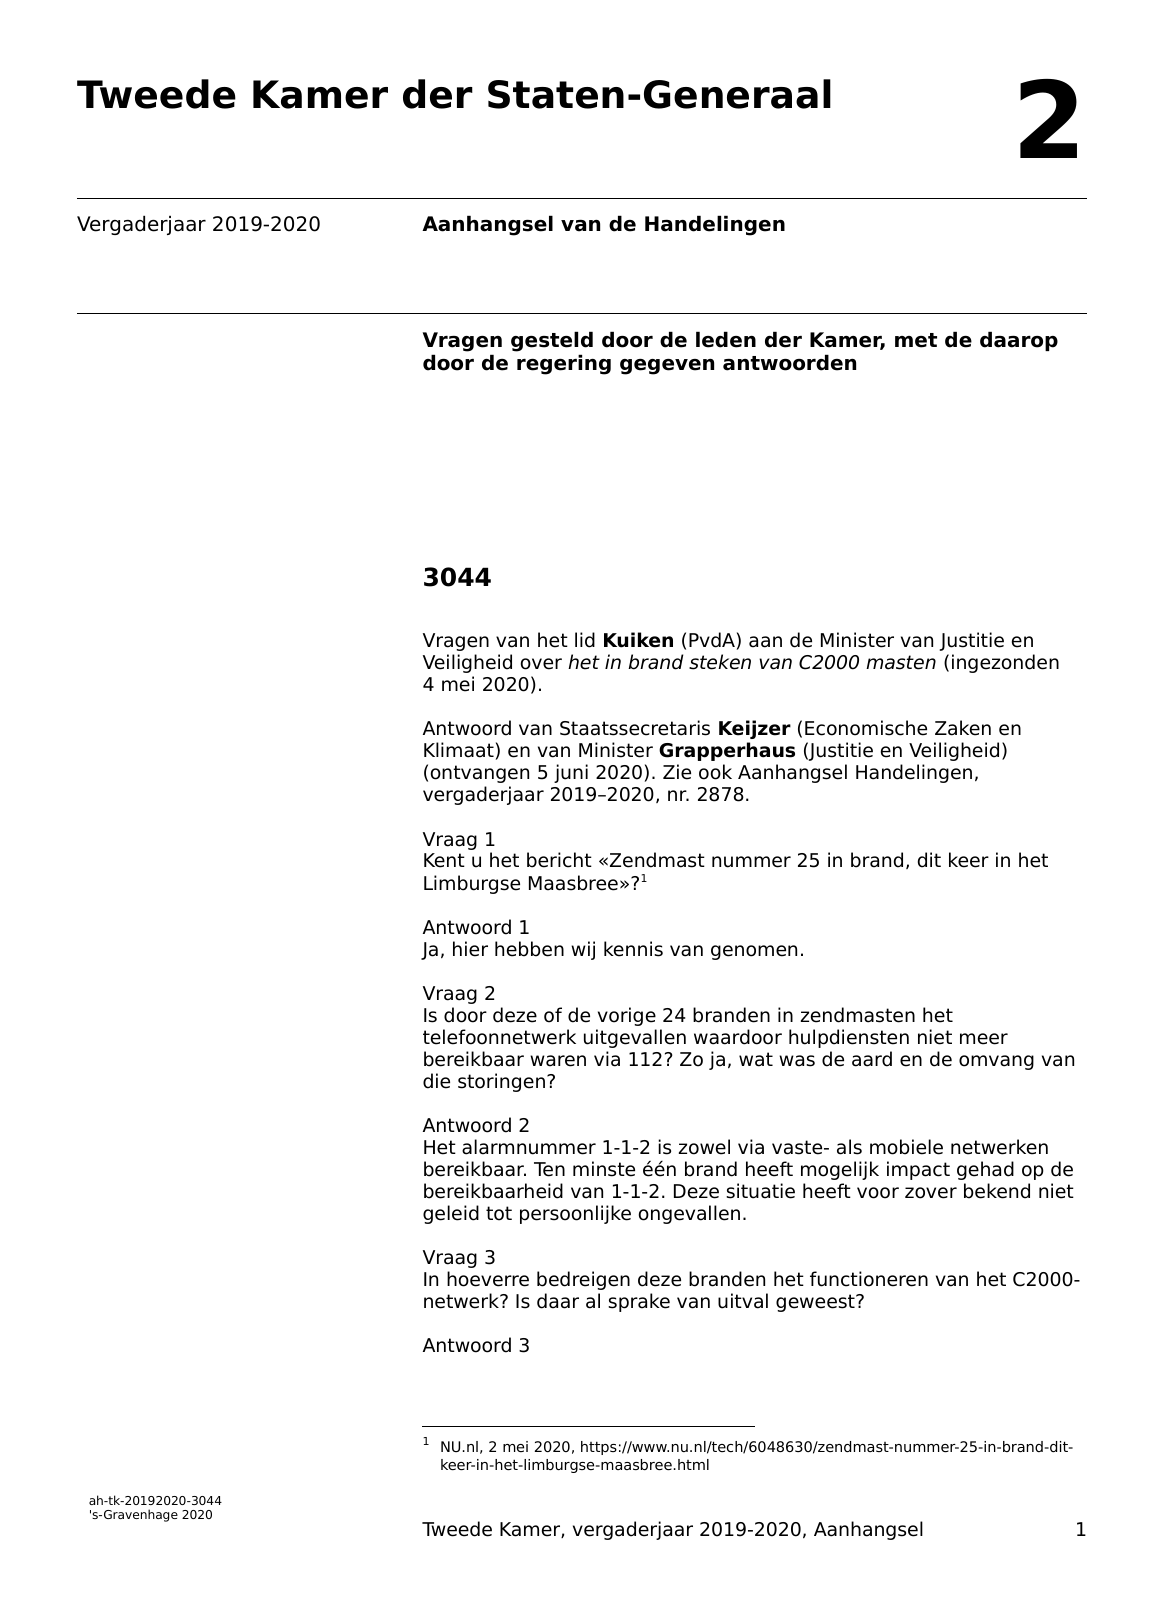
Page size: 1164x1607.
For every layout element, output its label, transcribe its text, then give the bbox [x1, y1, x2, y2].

text Het alarmnummer 1-1-2 is zowel via vaste- als mobiele netwerken bereikbaar. Ten minste één brand heeft mogelijk impact gehad op de bereikbaarheid van 1-1-2. Deze situatie heeft voor zover bekend niet geleid tot persoonlijke ongevallen. [422, 1137, 1087, 1225]
table_cell Vergaderjaar 2019-2020 [77, 199, 422, 313]
text Antwoord van Staatssecretaris Keijzer (Economische Zaken en Klimaat) en van Minister Grapperhaus (Justitie en Veiligheid) (ontvangen 5 juni 2020). Zie ook Aanhangsel Handelingen, vergaderjaar 2019–2020, nr. 2878. [422, 718, 1087, 806]
table_cell [77, 314, 422, 375]
table_header 2 [886, 59, 1087, 198]
text 's-Gravenhage 2020 [88, 1508, 323, 1522]
text NU.nl, 2 mei 2020, https://www.nu.nl/tech/6048630/zendmast-nummer-25-in-brand-dit-keer-in-het-limburgse-maasbree.html [422, 1435, 1087, 1474]
text Kent u het bericht «Zendmast nummer 25 in brand, dit keer in het Limburgse Maasbree»? [422, 850, 1087, 894]
text Antwoord 2 [422, 1115, 1087, 1137]
text Ja, hier hebben wij kennis van genomen. [422, 938, 1087, 961]
text In hoeverre bedreigen deze branden het functioneren van het C2000-netwerk? Is daar al sprake van uitval geweest? [422, 1269, 1087, 1313]
text Vragen van het lid Kuiken (PvdA) aan de Minister van Justitie en Veiligheid over het in brand steken van C2000 masten (ingezonden 4 mei 2020). [422, 630, 1087, 696]
text Antwoord 3 [422, 1335, 1087, 1357]
table_cell Aanhangsel van de Handelingen [422, 199, 1087, 313]
text ah-tk-20192020-3044 [88, 1494, 323, 1508]
text Is door deze of de vorige 24 branden in zendmasten het telefoonnetwerk uitgevallen waardoor hulpdiensten niet meer bereikbaar waren via 112? Zo ja, wat was de aard en de omvang van die storingen? [422, 1005, 1087, 1093]
text Vraag 1 [422, 828, 1087, 850]
table_header Tweede Kamer der Staten-Generaal [77, 59, 886, 198]
text Antwoord 1 [422, 917, 1087, 938]
table_cell Vragen gesteld door de leden der Kamer, met de daarop door de regering gegeven antwoorden [422, 314, 1087, 375]
text 3044 [422, 563, 1087, 592]
text Vraag 2 [422, 983, 1087, 1005]
text Vraag 3 [422, 1247, 1087, 1269]
